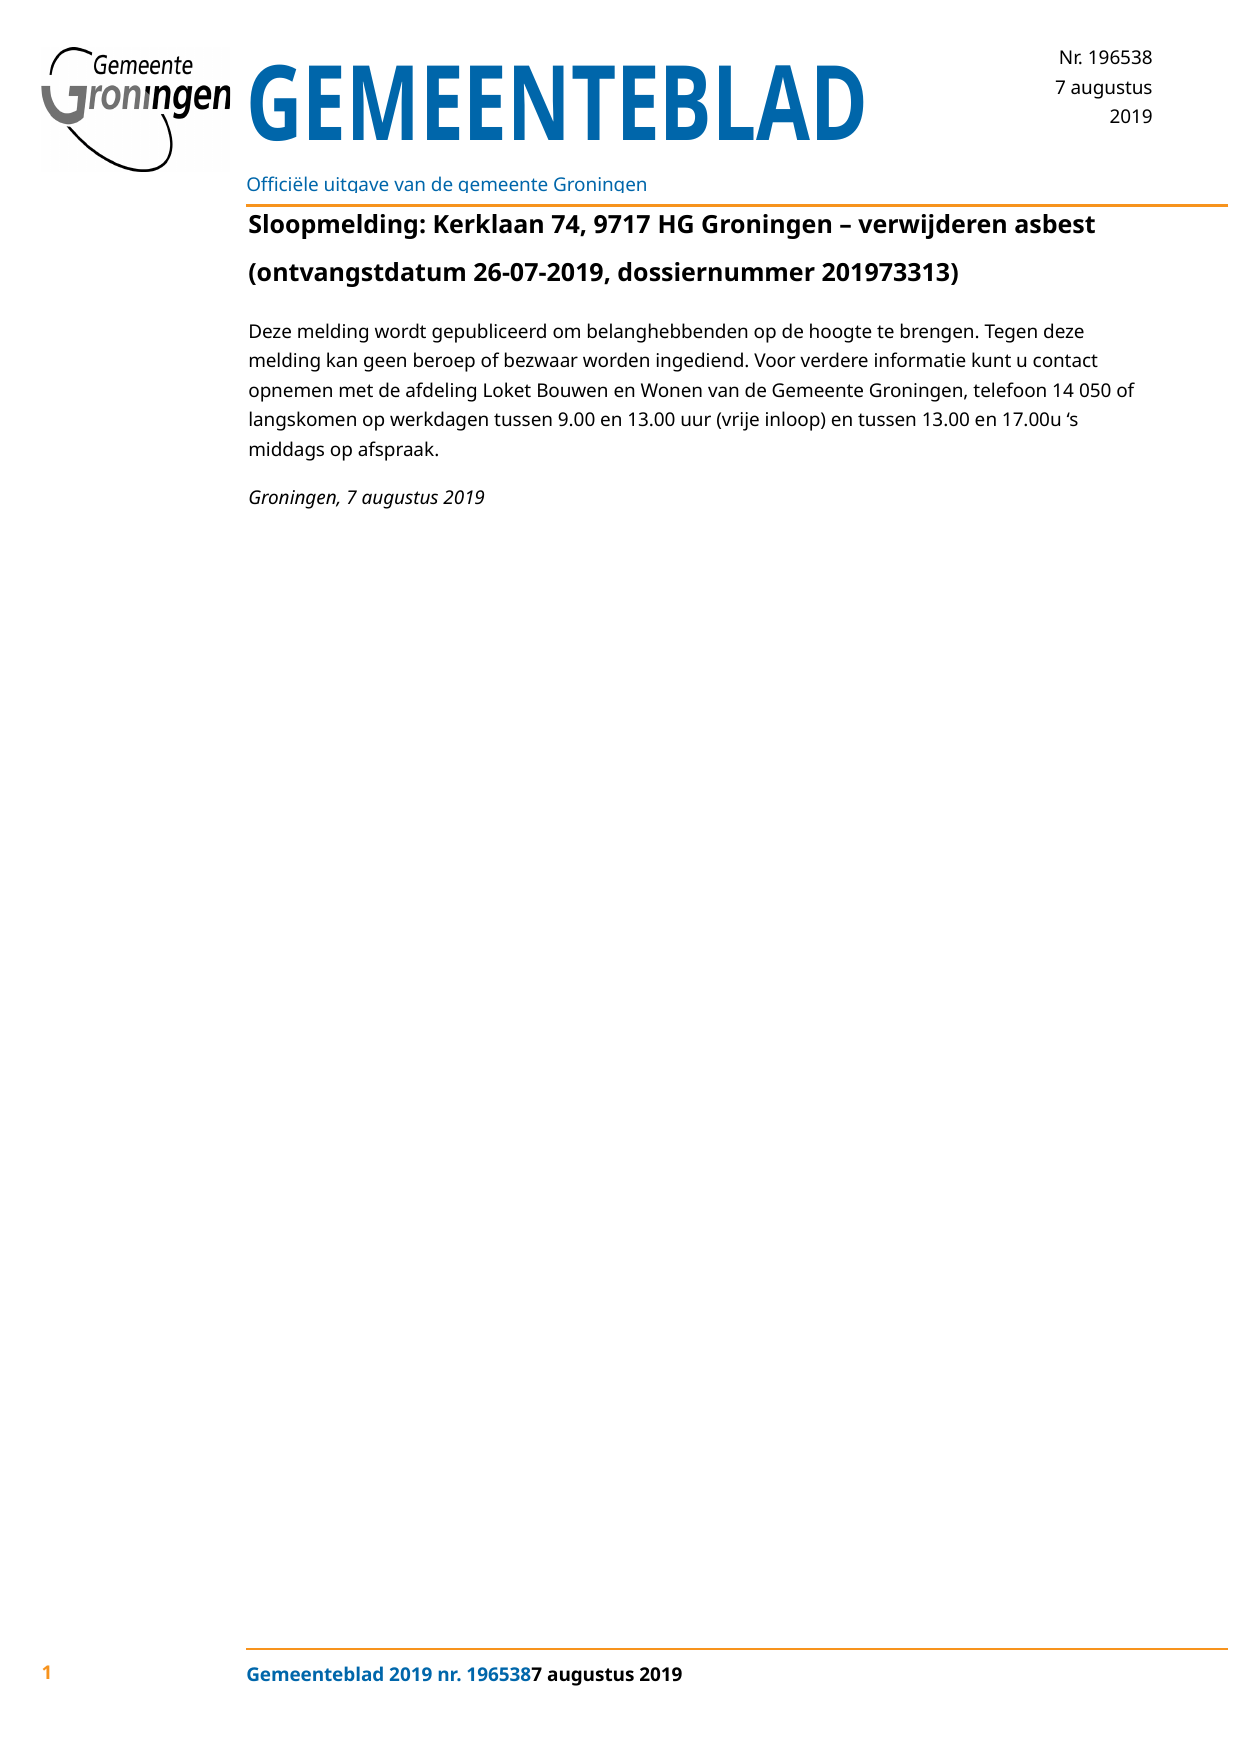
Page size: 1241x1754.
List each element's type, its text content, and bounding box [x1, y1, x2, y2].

text Deze melding wordt gepubliceerd om belanghebbenden op de hoogte te brengen. Tegen deze melding kan geen beroep of bezwaar worden ingediend. Voor verdere informatie kunt u contact opnemen met de afdeling Loket Bouwen en Wonen van de Gemeente Groningen, telefoon 14 050 of langskomen op werkdagen tussen 9.00 en 13.00 uur (vrije inloop) en tussen 13.00 en 17.00u ‘s middags op afspraak. [248, 318, 1152, 462]
text Groningen, 7 augustus 2019 [248, 484, 1152, 510]
text Sloopmelding: Kerklaan 74, 9717 HG Groningen – verwijderen asbest (ontvangstdatum 26-07-2019, dossiernummer 201973313) [248, 207, 1152, 288]
picture [41, 47, 231, 172]
